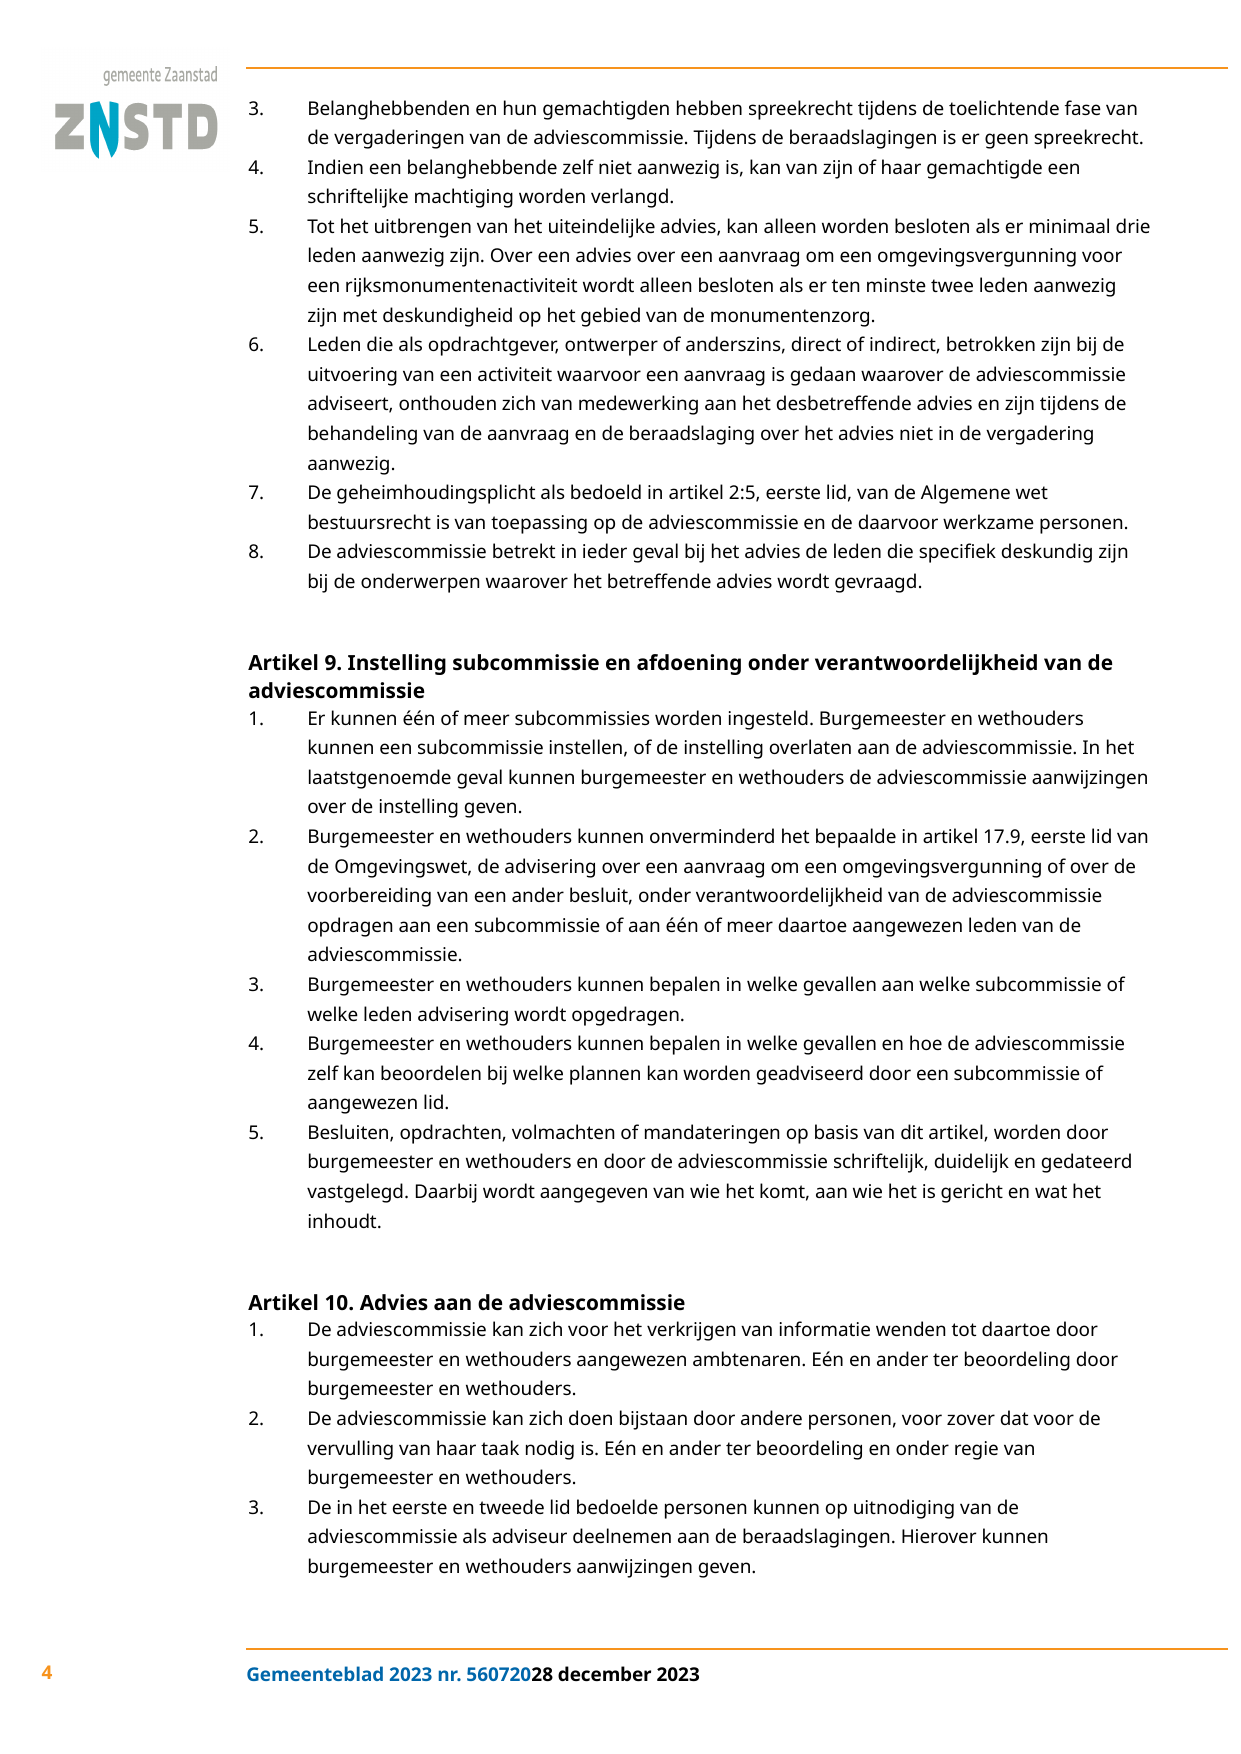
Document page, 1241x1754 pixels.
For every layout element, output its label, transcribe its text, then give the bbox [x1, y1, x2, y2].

list De geheimhoudingsplicht als bedoeld in artikel 2:5, eerste lid, van de Algemene wet bestuursrecht is van toepassing op de adviescommissie en de daarvoor werkzame personen. [248, 479, 1152, 535]
list Tot het uitbrengen van het uiteindelijke advies, kan alleen worden besloten als er minimaal drie leden aanwezig zijn. Over een advies over een aanvraag om een omgevingsvergunning voor een rijksmonumentenactiviteit wordt alleen besloten als er ten minste twee leden aanwezig zijn met deskundigheid op het gebied van de monumentenzorg. [248, 213, 1152, 328]
text Artikel 9. Instelling subcommissie en afdoening onder verantwoordelijkheid van de adviescommissie [248, 648, 1152, 705]
list Belanghebbenden en hun gemachtigden hebben spreekrecht tijdens de toelichtende fase van de vergaderingen van de adviescommissie. Tijdens de beraadslagingen is er geen spreekrecht. [248, 95, 1152, 150]
list De in het eerste en tweede lid bedoelde personen kunnen op uitnodiging van de adviescommissie als adviseur deelnemen aan de beraadslagingen. Hierover kunnen burgemeester en wethouders aanwijzingen geven. [248, 1494, 1152, 1579]
text Artikel 10. Advies aan de adviescommissie [248, 1288, 1152, 1316]
list Burgemeester en wethouders kunnen onverminderd het bepaalde in artikel 17.9, eerste lid van de Omgevingswet, de advisering over een aanvraag om een omgevingsvergunning of over de voorbereiding van een ander besluit, onder verantwoordelijkheid van de adviescommissie opdragen aan een subcommissie of aan één of meer daartoe aangewezen leden van de adviescommissie. [248, 823, 1152, 967]
list Er kunnen één of meer subcommissies worden ingesteld. Burgemeester en wethouders kunnen een subcommissie instellen, of de instelling overlaten aan de adviescommissie. In het laatstgenoemde geval kunnen burgemeester en wethouders de adviescommissie aanwijzingen over de instelling geven. [248, 705, 1152, 819]
list De adviescommissie betrekt in ieder geval bij het advies de leden die specifiek deskundig zijn bij de onderwerpen waarover het betreffende advies wordt gevraagd. [248, 538, 1152, 594]
list Besluiten, opdrachten, volmachten of mandateringen op basis van dit artikel, worden door burgemeester en wethouders en door de adviescommissie schriftelijk, duidelijk en gedateerd vastgelegd. Daarbij wordt aangegeven van wie het komt, aan wie het is gericht en wat het inhoudt. [248, 1119, 1152, 1234]
list De adviescommissie kan zich voor het verkrijgen van informatie wenden tot daartoe door burgemeester en wethouders aangewezen ambtenaren. Eén en ander ter beoordeling door burgemeester en wethouders. [248, 1316, 1152, 1401]
list Indien een belanghebbende zelf niet aanwezig is, kan van zijn of haar gemachtigde een schriftelijke machtiging worden verlangd. [248, 154, 1152, 209]
list Burgemeester en wethouders kunnen bepalen in welke gevallen en hoe de adviescommissie zelf kan beoordelen bij welke plannen kan worden geadviseerd door een subcommissie of aangewezen lid. [248, 1030, 1152, 1115]
picture [41, 47, 231, 172]
list De adviescommissie kan zich doen bijstaan door andere personen, voor zover dat voor de vervulling van haar taak nodig is. Eén en ander ter beoordeling en onder regie van burgemeester en wethouders. [248, 1405, 1152, 1490]
list Leden die als opdrachtgever, ontwerper of anderszins, direct of indirect, betrokken zijn bij de uitvoering van een activiteit waarvoor een aanvraag is gedaan waarover de adviescommissie adviseert, onthouden zich van medewerking aan het desbetreffende advies en zijn tijdens de behandeling van de aanvraag en de beraadslaging over het advies niet in de vergadering aanwezig. [248, 331, 1152, 476]
list Burgemeester en wethouders kunnen bepalen in welke gevallen aan welke subcommissie of welke leden advisering wordt opgedragen. [248, 971, 1152, 1027]
